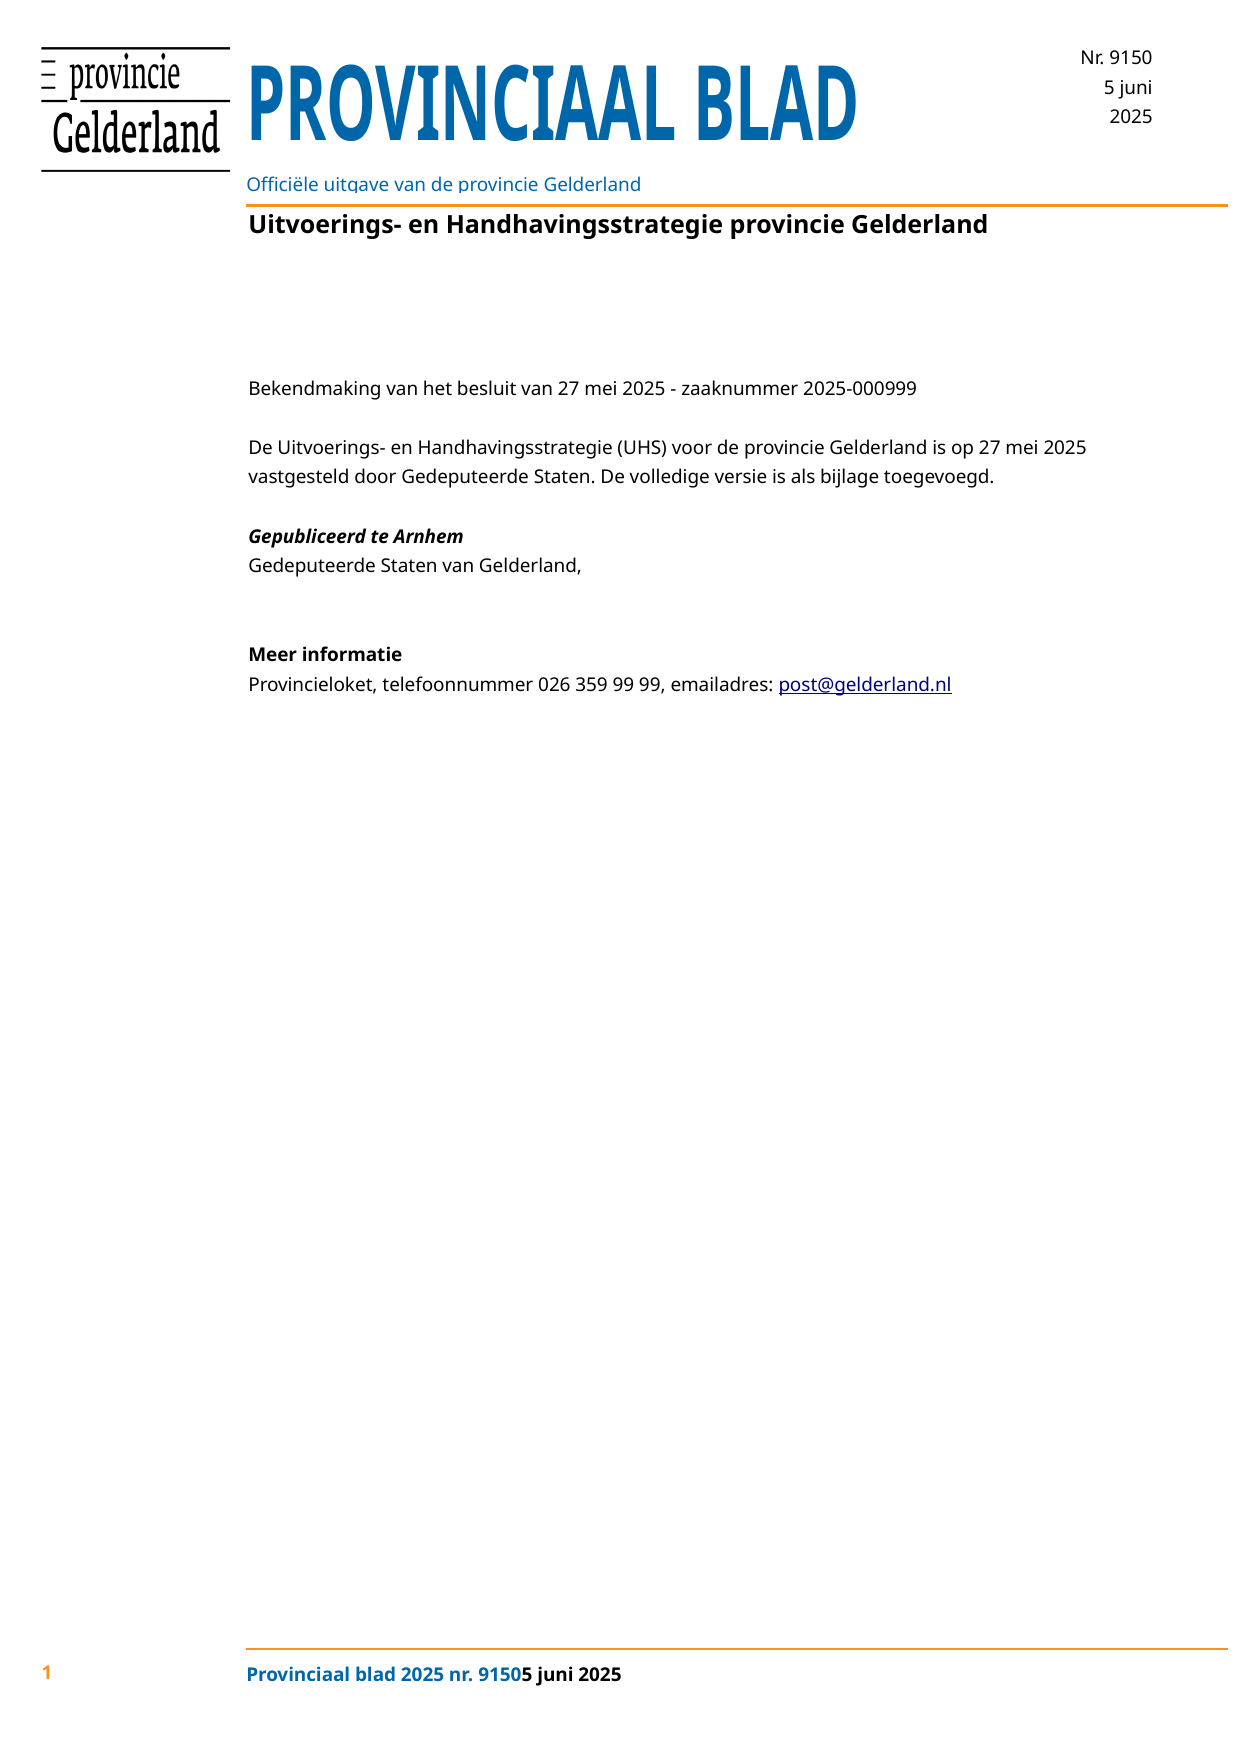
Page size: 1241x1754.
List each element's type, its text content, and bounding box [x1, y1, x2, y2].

text Meer informatie [248, 641, 1152, 667]
text Uitvoerings- en Handhavingsstrategie provincie Gelderland [248, 207, 1152, 241]
text Bekendmaking van het besluit van 27 mei 2025 - zaaknummer 2025-000999 [248, 375, 1152, 401]
text De Uitvoerings- en Handhavingsstrategie (UHS) voor de provincie Gelderland is op 27 mei 2025 vastgesteld door Gedeputeerde Staten. De volledige versie is als bijlage toegevoegd. [248, 434, 1152, 489]
text Gepubliceerd te Arnhem [248, 523, 1152, 548]
text Provincieloket, telefoonnummer 026 359 99 99, emailadres: post@gelderland.nl [248, 671, 1152, 696]
picture [41, 47, 231, 172]
text Gedeputeerde Staten van Gelderland, [248, 552, 1152, 578]
